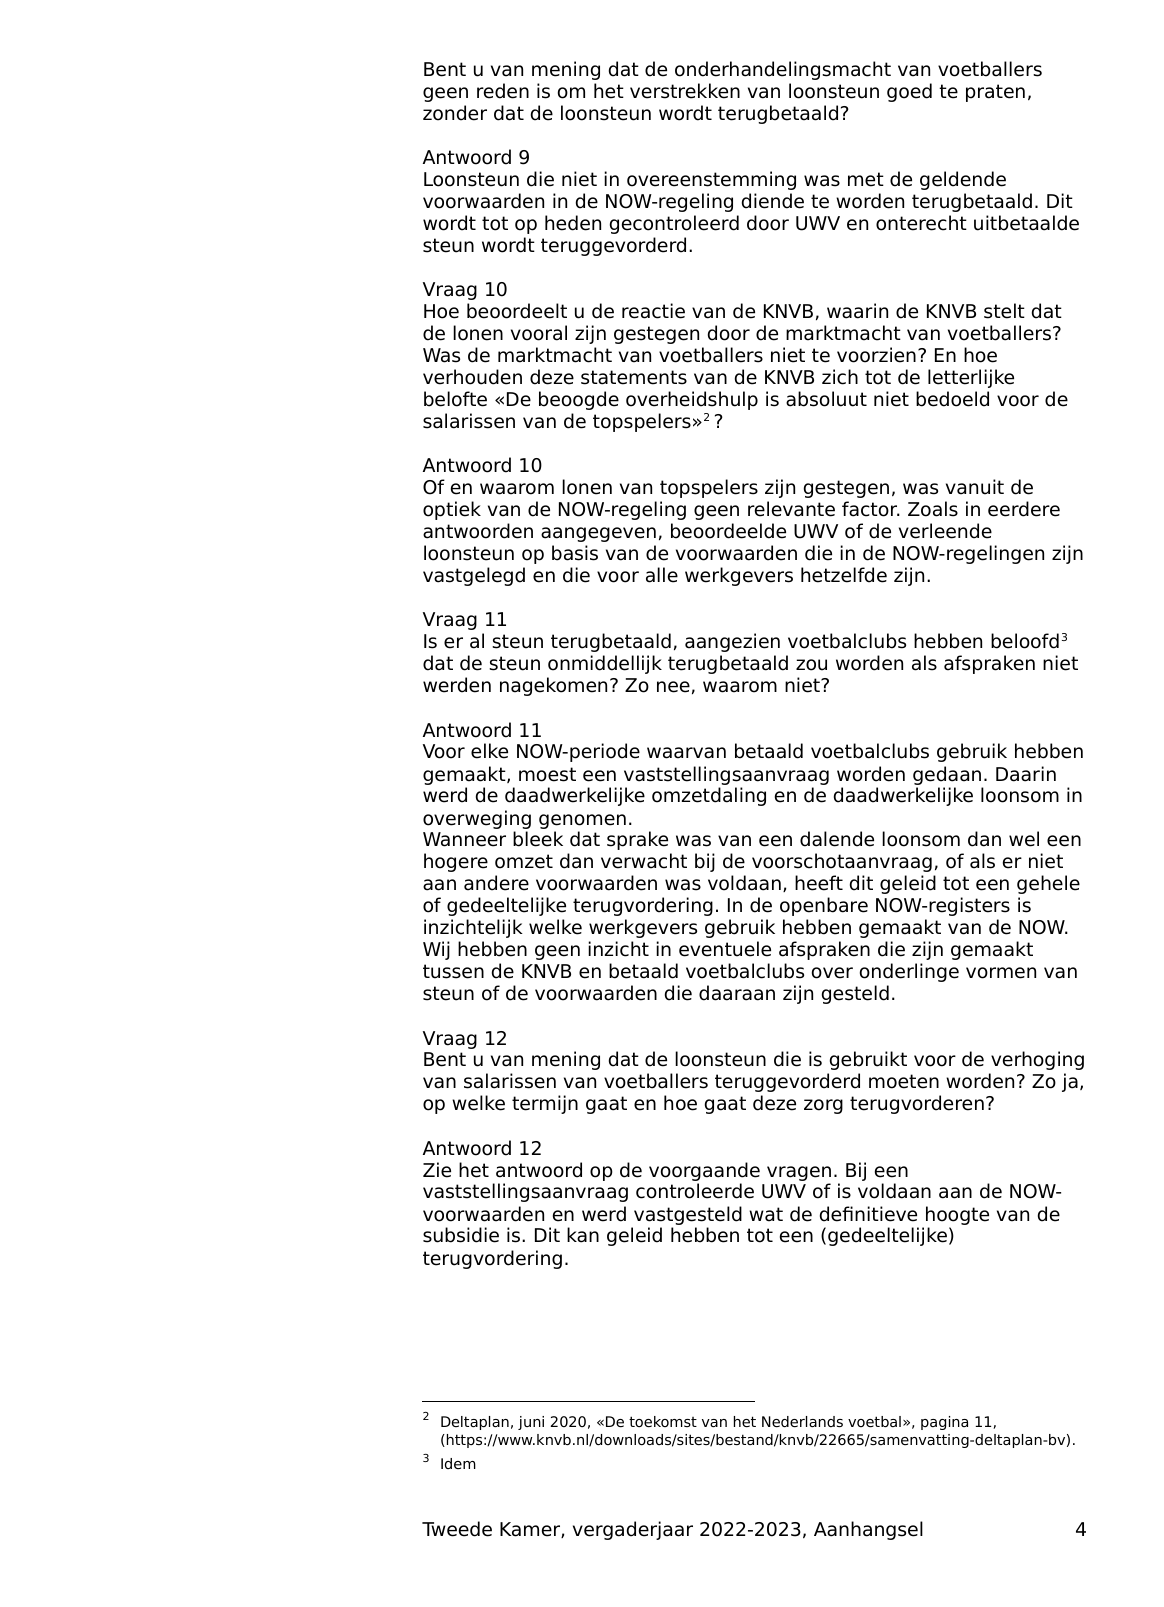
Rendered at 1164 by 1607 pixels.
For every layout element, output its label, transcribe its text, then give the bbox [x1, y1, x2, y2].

text Vraag 11 [422, 609, 1087, 631]
text Vraag 12 [422, 1027, 1087, 1049]
text Wanneer bleek dat sprake was van een dalende loonsom dan wel een hogere omzet dan verwacht bij de voorschotaanvraag, of als er niet aan andere voorwaarden was voldaan, heeft dit geleid tot een gehele of gedeeltelijke terugvordering. In de openbare NOW-registers is inzichtelijk welke werkgevers gebruik hebben gemaakt van de NOW. [422, 829, 1087, 939]
text Is er al steun terugbetaald, aangezien voetbalclubs hebben beloofd dat de steun onmiddellijk terugbetaald zou worden als afspraken niet werden nagekomen? Zo nee, waarom niet? [422, 631, 1087, 697]
text Voor elke NOW-periode waarvan betaald voetbalclubs gebruik hebben gemaakt, moest een vaststellingsaanvraag worden gedaan. Daarin werd de daadwerkelijke omzetdaling en de daadwerkelijke loonsom in overweging genomen. [422, 741, 1087, 829]
text Hoe beoordeelt u de reactie van de KNVB, waarin de KNVB stelt dat de lonen vooral zijn gestegen door de marktmacht van voetballers? Was de marktmacht van voetballers niet te voorzien? En hoe verhouden deze statements van de KNVB zich tot de letterlijke belofte «De beoogde overheidshulp is absoluut niet bedoeld voor de salarissen van de topspelers»? [422, 301, 1087, 433]
text Bent u van mening dat de loonsteun die is gebruikt voor de verhoging van salarissen van voetballers teruggevorderd moeten worden? Zo ja, op welke termijn gaat en hoe gaat deze zorg terugvorderen? [422, 1049, 1087, 1115]
text Deltaplan, juni 2020, «De toekomst van het Nederlands voetbal», pagina 11, (https://www.knvb.nl/downloads/sites/bestand/knvb/22665/samenvatting-deltaplan-bv). [422, 1410, 1087, 1449]
text Antwoord 12 [422, 1137, 1087, 1159]
text Idem [422, 1452, 1087, 1474]
text Of en waarom lonen van topspelers zijn gestegen, was vanuit de optiek van de NOW-regeling geen relevante factor. Zoals in eerdere antwoorden aangegeven, beoordeelde UWV of de verleende loonsteun op basis van de voorwaarden die in de NOW-regelingen zijn vastgelegd en die voor alle werkgevers hetzelfde zijn. [422, 477, 1087, 587]
text Vraag 10 [422, 279, 1087, 301]
text Antwoord 10 [422, 455, 1087, 477]
text Bent u van mening dat de onderhandelingsmacht van voetballers geen reden is om het verstrekken van loonsteun goed te praten, zonder dat de loonsteun wordt terugbetaald? [422, 59, 1087, 125]
text Antwoord 11 [422, 719, 1087, 741]
text Loonsteun die niet in overeenstemming was met de geldende voorwaarden in de NOW-regeling diende te worden terugbetaald. Dit wordt tot op heden gecontroleerd door UWV en onterecht uitbetaalde steun wordt teruggevorderd. [422, 169, 1087, 257]
text Antwoord 9 [422, 147, 1087, 169]
text Zie het antwoord op de voorgaande vragen. Bij een vaststellingsaanvraag controleerde UWV of is voldaan aan de NOW-voorwaarden en werd vastgesteld wat de definitieve hoogte van de subsidie is. Dit kan geleid hebben tot een (gedeeltelijke) terugvordering. [422, 1159, 1087, 1269]
text Wij hebben geen inzicht in eventuele afspraken die zijn gemaakt tussen de KNVB en betaald voetbalclubs over onderlinge vormen van steun of de voorwaarden die daaraan zijn gesteld. [422, 939, 1087, 1005]
